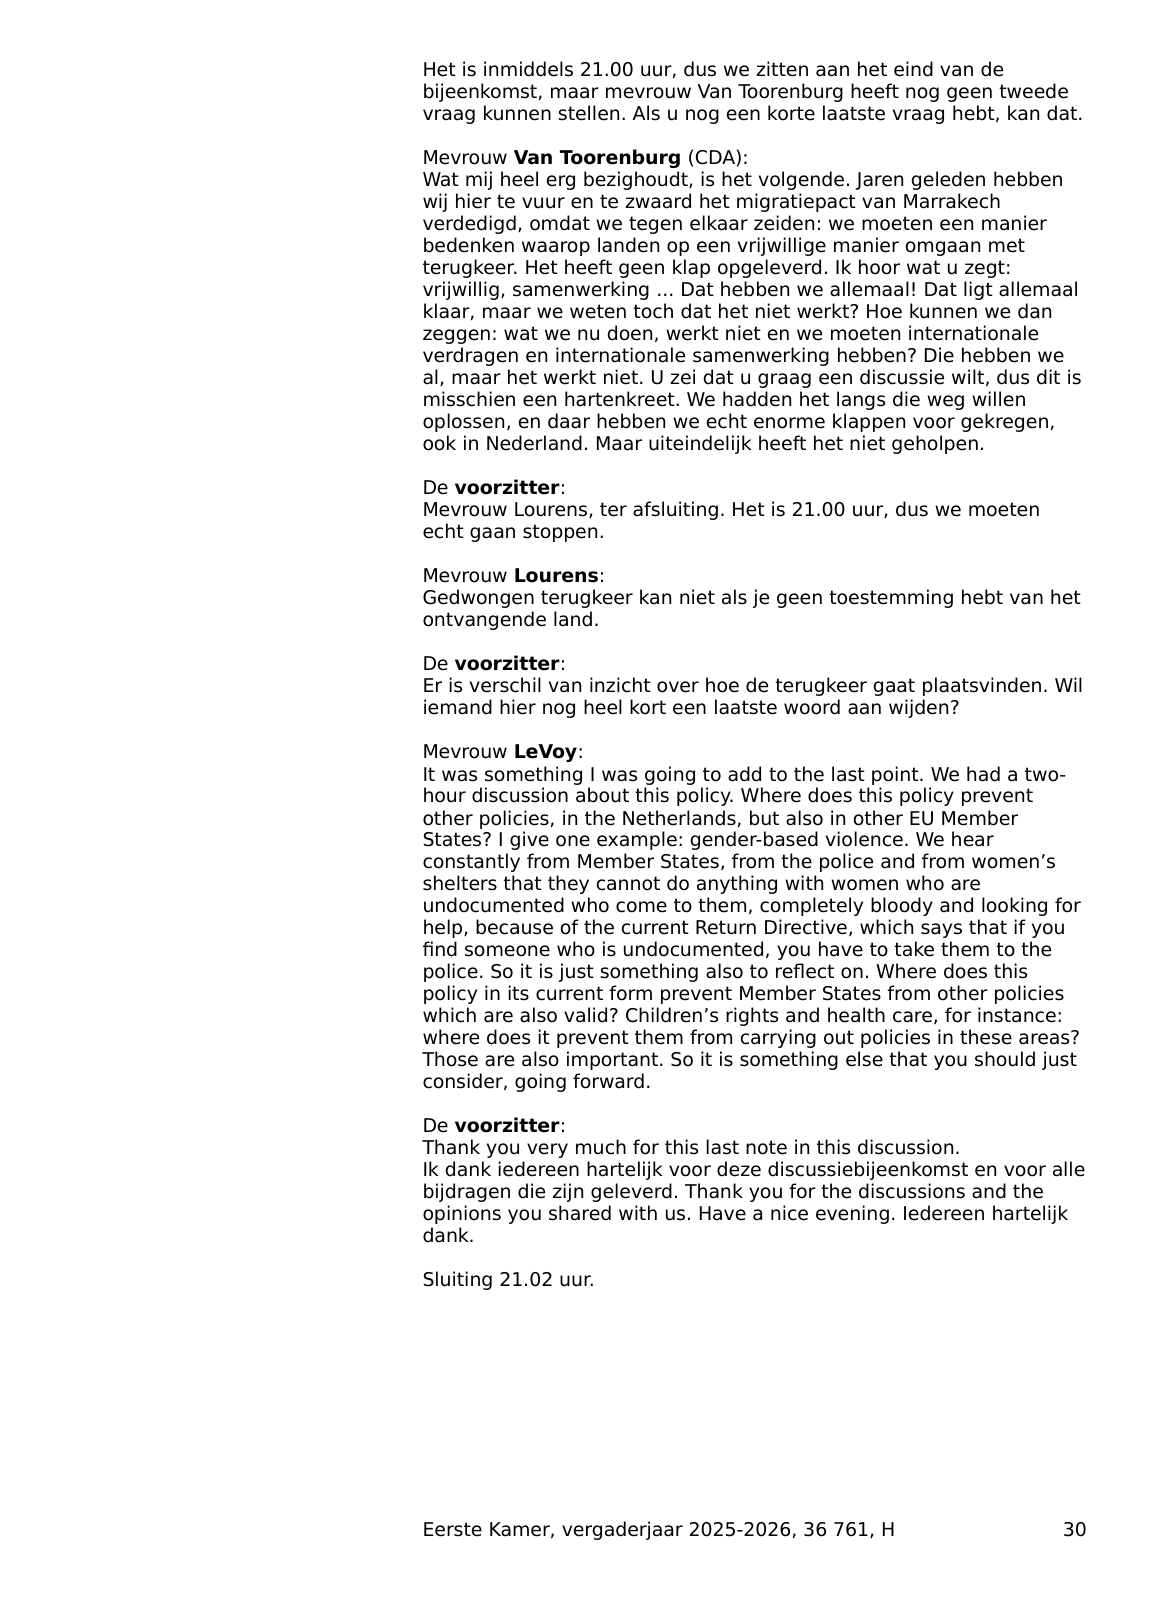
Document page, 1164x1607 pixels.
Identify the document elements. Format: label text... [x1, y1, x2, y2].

text Thank you very much for this last note in this discussion. [422, 1137, 1087, 1159]
text Er is verschil van inzicht over hoe de terugkeer gaat plaatsvinden. Wil iemand hier nog heel kort een laatste woord aan wijden? [422, 675, 1087, 719]
text It was something I was going to add to the last point. We had a two-hour discussion about this policy. Where does this policy prevent other policies, in the Netherlands, but also in other EU Member States? I give one example: gender-based violence. We hear constantly from Member States, from the police and from women’s shelters that they cannot do anything with women who are undocumented who come to them, completely bloody and looking for help, because of the current Return Directive, which says that if you find someone who is undocumented, you have to take them to the police. So it is just something also to reflect on. Where does this policy in its current form prevent Member States from other policies which are also valid? Children’s rights and health care, for instance: where does it prevent them from carrying out policies in these areas? Those are also important. So it is something else that you should just consider, going forward. [422, 763, 1087, 1093]
text Mevrouw LeVoy: [422, 741, 1087, 763]
text Gedwongen terugkeer kan niet als je geen toestemming hebt van het ontvangende land. [422, 587, 1087, 631]
text Mevrouw Lourens: [422, 565, 1087, 587]
text De voorzitter: [422, 477, 1087, 499]
text Mevrouw Van Toorenburg (CDA): [422, 147, 1087, 169]
text Wat mij heel erg bezighoudt, is het volgende. Jaren geleden hebben wij hier te vuur en te zwaard het migratiepact van Marrakech verdedigd, omdat we tegen elkaar zeiden: we moeten een manier bedenken waarop landen op een vrijwillige manier omgaan met terugkeer. Het heeft geen klap opgeleverd. Ik hoor wat u zegt: vrijwillig, samenwerking ... Dat hebben we allemaal! Dat ligt allemaal klaar, maar we weten toch dat het niet werkt? Hoe kunnen we dan zeggen: wat we nu doen, werkt niet en we moeten internationale verdragen en internationale samenwerking hebben? Die hebben we al, maar het werkt niet. U zei dat u graag een discussie wilt, dus dit is misschien een hartenkreet. We hadden het langs die weg willen oplossen, en daar hebben we echt enorme klappen voor gekregen, ook in Nederland. Maar uiteindelijk heeft het niet geholpen. [422, 169, 1087, 455]
text Ik dank iedereen hartelijk voor deze discussiebijeenkomst en voor alle bijdragen die zijn geleverd. Thank you for the discussions and the opinions you shared with us. Have a nice evening. Iedereen hartelijk dank. [422, 1159, 1087, 1247]
text Mevrouw Lourens, ter afsluiting. Het is 21.00 uur, dus we moeten echt gaan stoppen. [422, 499, 1087, 543]
text Het is inmiddels 21.00 uur, dus we zitten aan het eind van de bijeenkomst, maar mevrouw Van Toorenburg heeft nog geen tweede vraag kunnen stellen. Als u nog een korte laatste vraag hebt, kan dat. [422, 59, 1087, 125]
text De voorzitter: [422, 653, 1087, 675]
text De voorzitter: [422, 1115, 1087, 1137]
text Sluiting 21.02 uur. [422, 1269, 1087, 1291]
